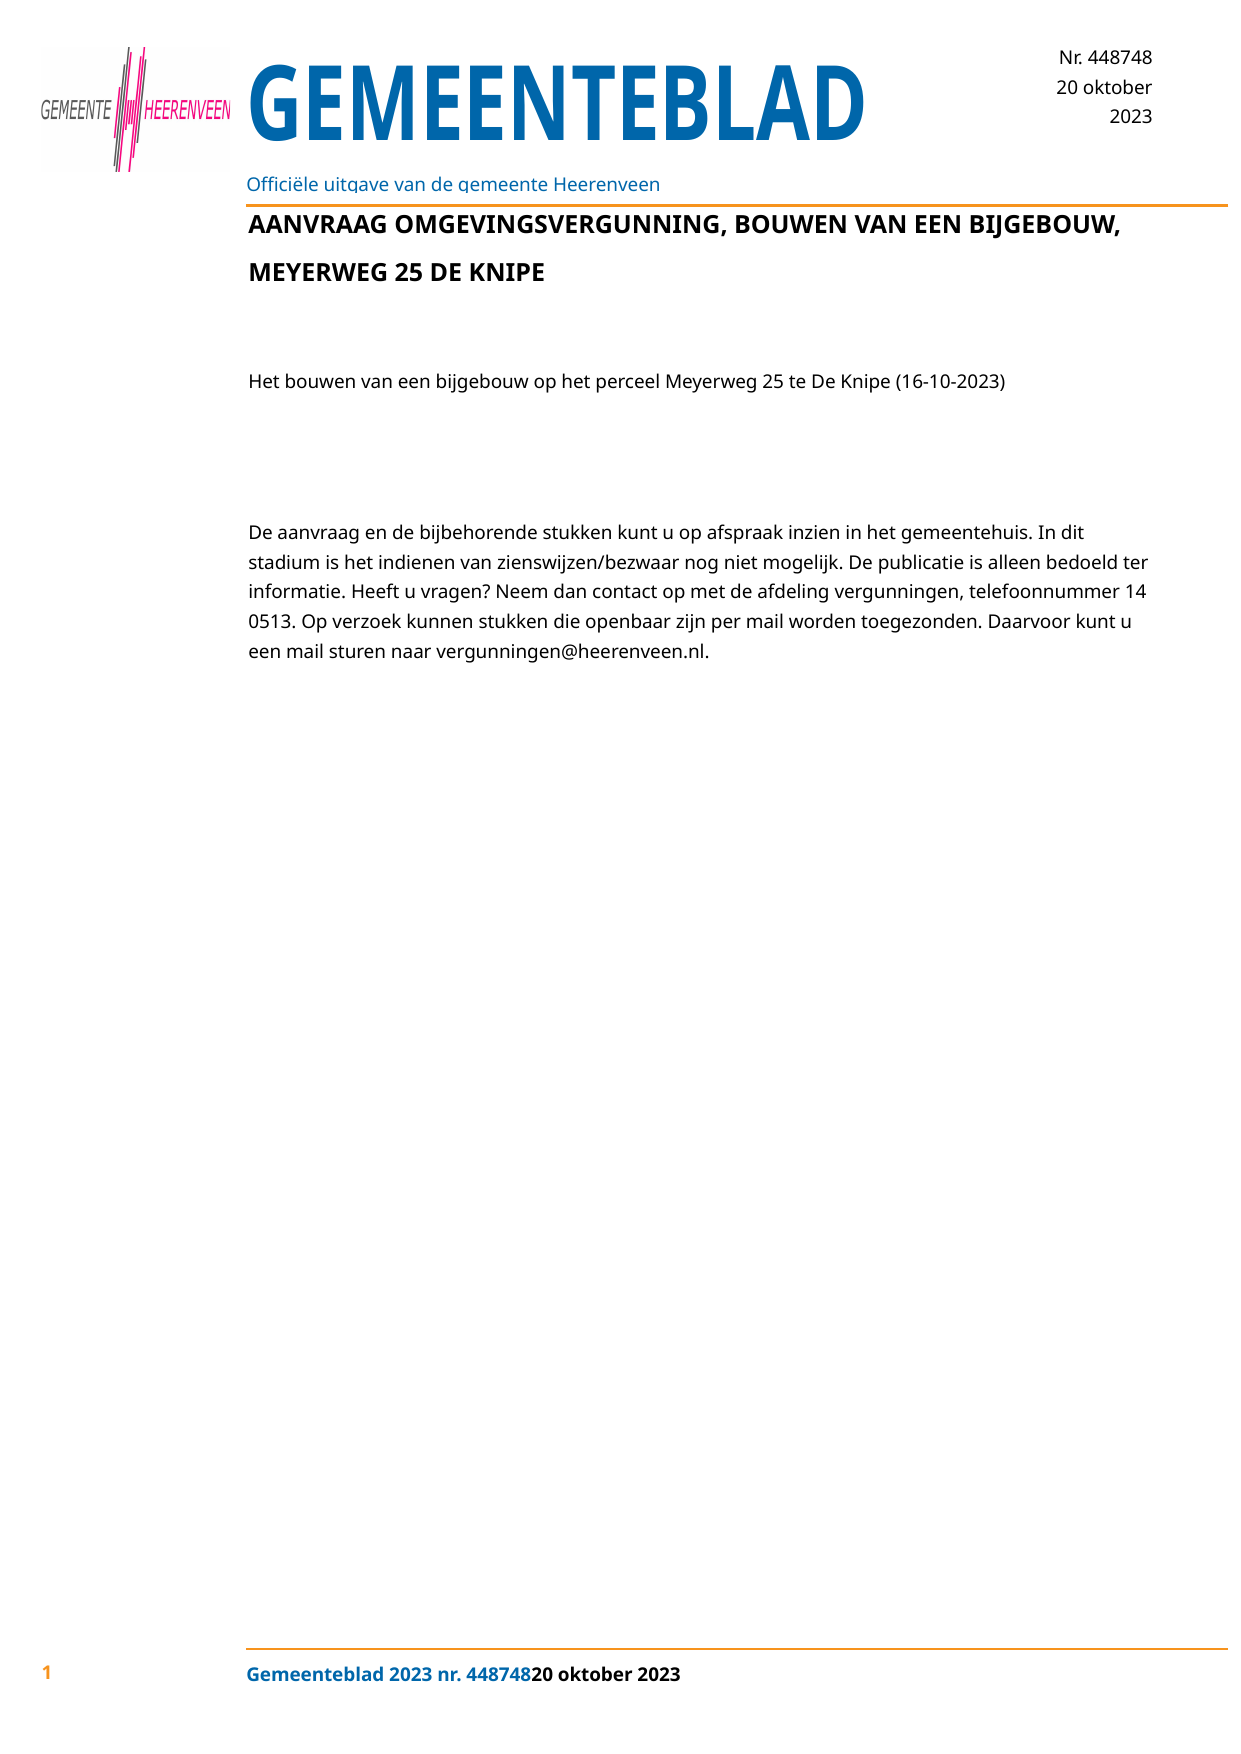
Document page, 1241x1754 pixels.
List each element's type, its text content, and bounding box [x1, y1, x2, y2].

text De aanvraag en de bijbehorende stukken kunt u op afspraak inzien in het gemeentehuis. In dit stadium is het indienen van zienswijzen/bezwaar nog niet mogelijk. De publicatie is alleen bedoeld ter informatie. Heeft u vragen? Neem dan contact op met de afdeling vergunningen, telefoonnummer 14 0513. Op verzoek kunnen stukken die openbaar zijn per mail worden toegezonden. Daarvoor kunt u een mail sturen naar vergunningen@heerenveen.nl. [248, 519, 1152, 664]
text AANVRAAG OMGEVINGSVERGUNNING, BOUWEN VAN EEN BIJGEBOUW, MEYERWEG 25 DE KNIPE [248, 207, 1152, 288]
picture [41, 47, 231, 172]
text Het bouwen van een bijgebouw op het perceel Meyerweg 25 te De Knipe (16-10-2023) [248, 368, 1152, 394]
